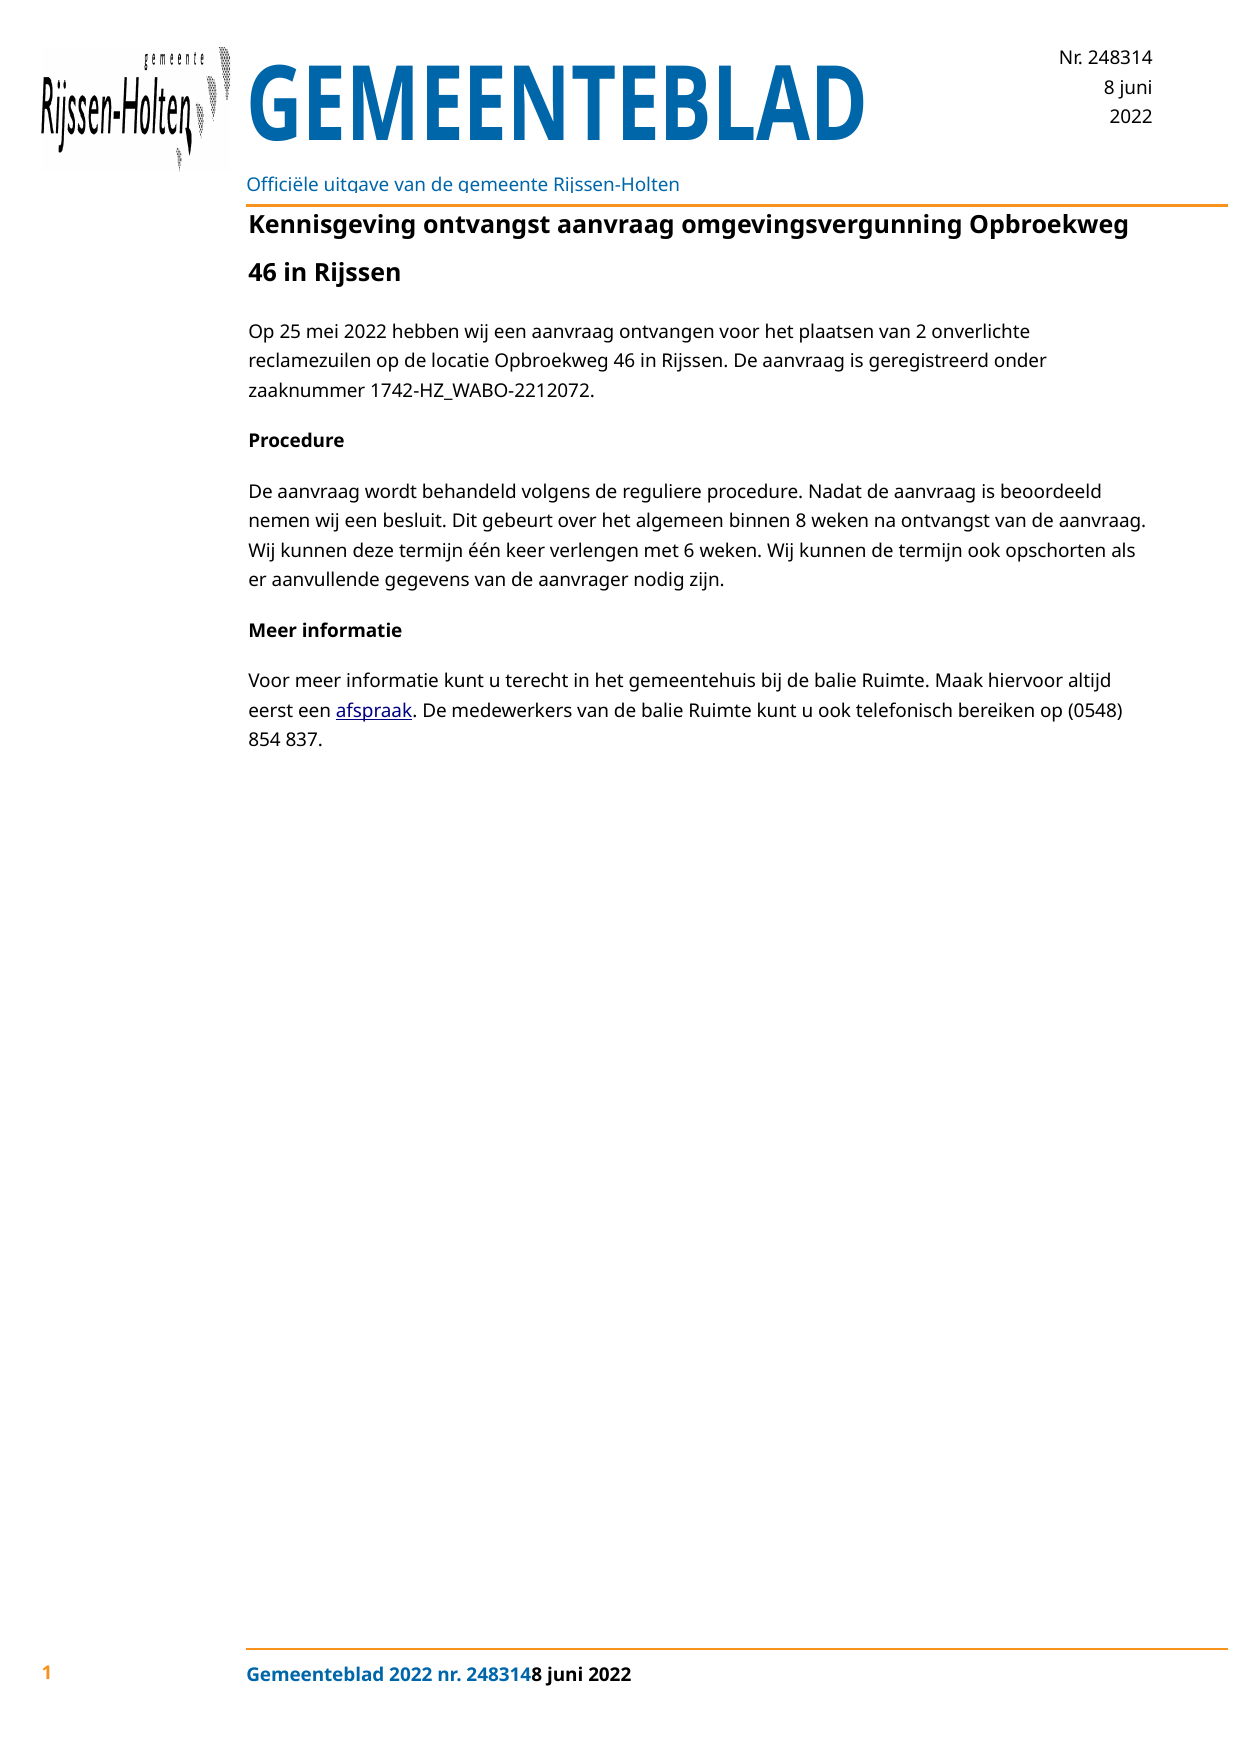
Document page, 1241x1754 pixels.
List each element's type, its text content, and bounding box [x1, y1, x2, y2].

picture [41, 47, 231, 172]
text Kennisgeving ontvangst aanvraag omgevingsvergunning Opbroekweg 46 in Rijssen [248, 207, 1152, 288]
text Op 25 mei 2022 hebben wij een aanvraag ontvangen voor het plaatsen van 2 onverlichte reclamezuilen op de locatie Opbroekweg 46 in Rijssen. De aanvraag is geregistreerd onder zaaknummer 1742-HZ_WABO-2212072. [248, 318, 1152, 403]
text Procedure [248, 427, 1152, 453]
text Meer informatie [248, 617, 1152, 643]
text Voor meer informatie kunt u terecht in het gemeentehuis bij de balie Ruimte. Maak hiervoor altijd eerst een afspraak. De medewerkers van de balie Ruimte kunt u ook telefonisch bereiken op (0548) 854 837. [248, 667, 1152, 752]
text De aanvraag wordt behandeld volgens de reguliere procedure. Nadat de aanvraag is beoordeeld nemen wij een besluit. Dit gebeurt over het algemeen binnen 8 weken na ontvangst van de aanvraag. Wij kunnen deze termijn één keer verlengen met 6 weken. Wij kunnen de termijn ook opschorten als er aanvullende gegevens van de aanvrager nodig zijn. [248, 478, 1152, 592]
